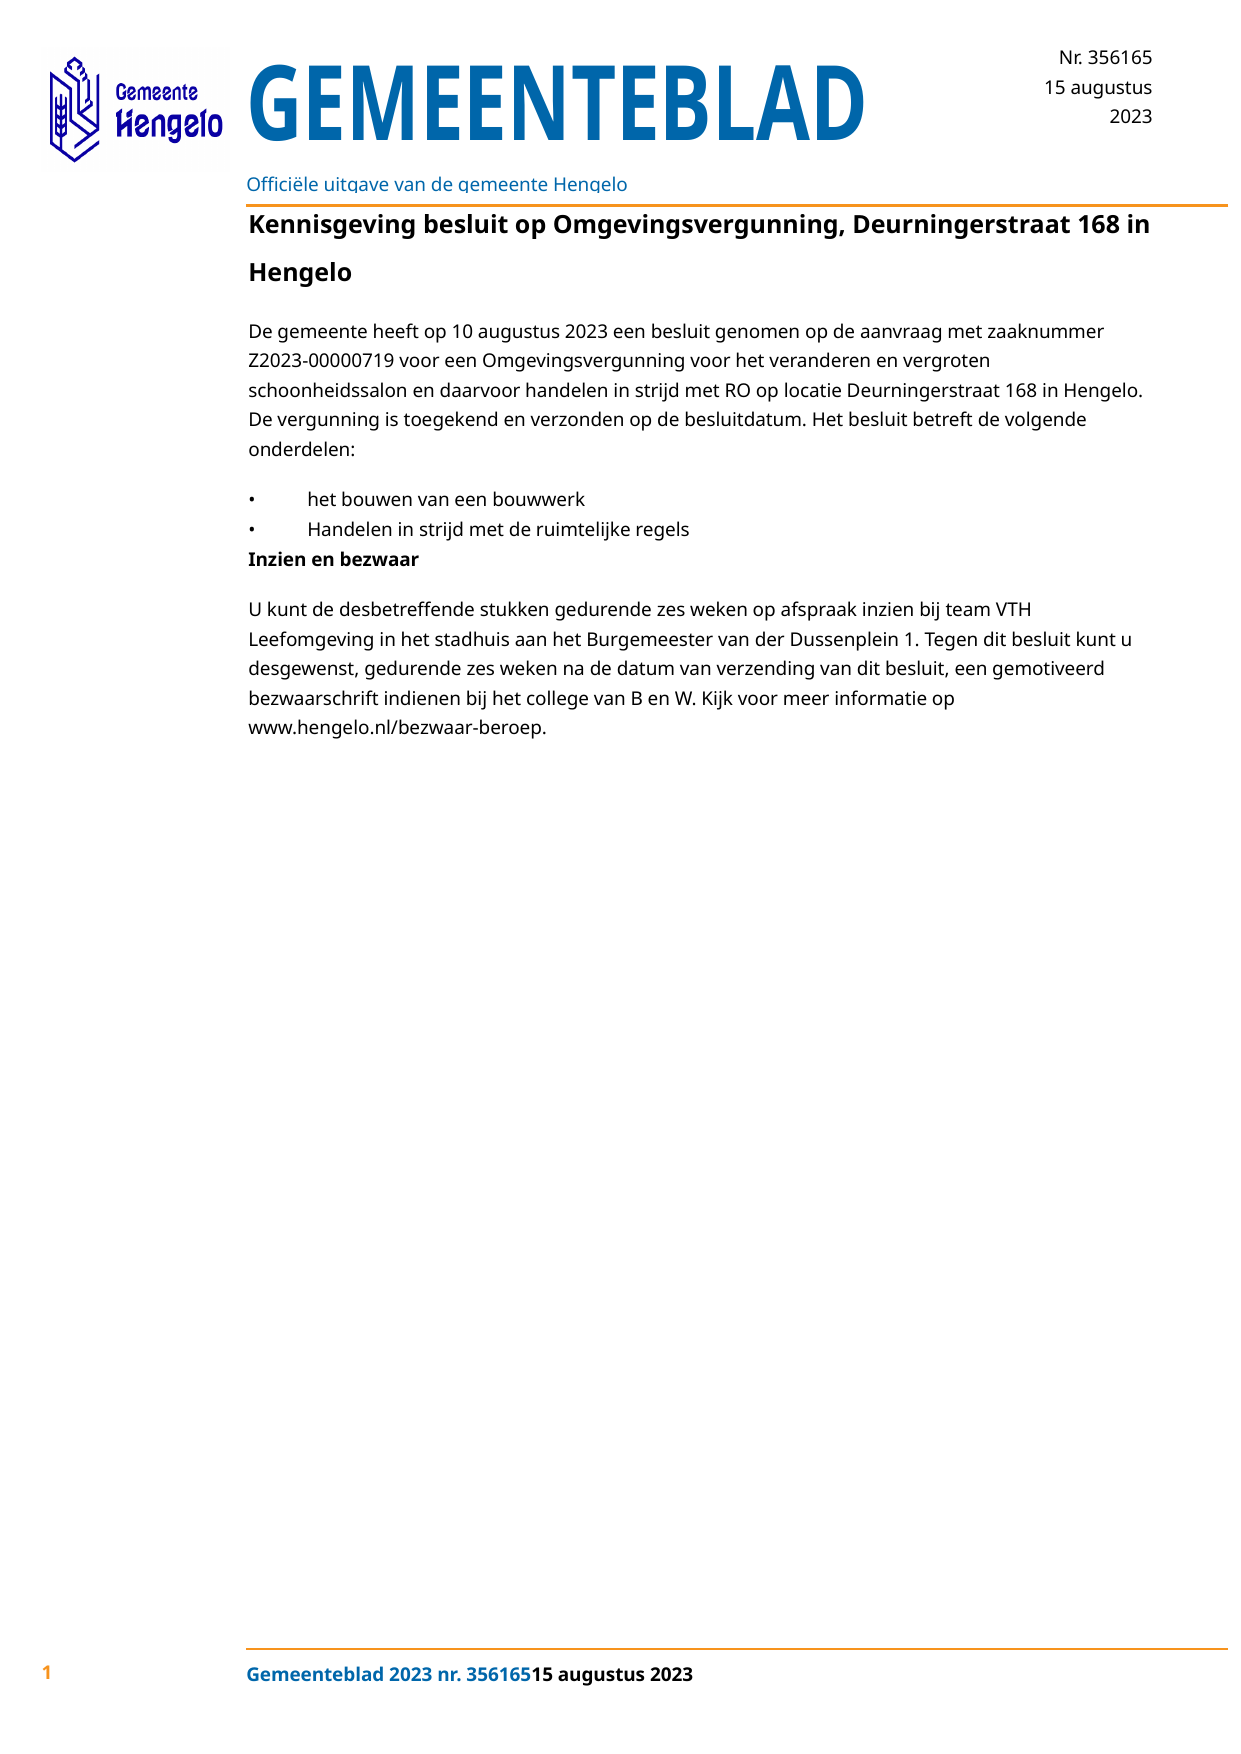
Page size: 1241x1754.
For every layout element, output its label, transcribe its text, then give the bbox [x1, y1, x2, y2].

text Kennisgeving besluit op Omgevingsvergunning, Deurningerstraat 168 in Hengelo [248, 207, 1152, 288]
picture [41, 47, 231, 172]
text De gemeente heeft op 10 augustus 2023 een besluit genomen op de aanvraag met zaaknummer Z2023-00000719 voor een Omgevingsvergunning voor het veranderen en vergroten schoonheidssalon en daarvoor handelen in strijd met RO op locatie Deurningerstraat 168 in Hengelo. De vergunning is toegekend en verzonden op de besluitdatum. Het besluit betreft de volgende onderdelen: [248, 318, 1152, 462]
list het bouwen van een bouwwerk [248, 487, 1152, 512]
list Handelen in strijd met de ruimtelijke regels [248, 516, 1152, 542]
text Inzien en bezwaar [248, 546, 1152, 572]
text U kunt de desbetreffende stukken gedurende zes weken op afspraak inzien bij team VTH Leefomgeving in het stadhuis aan het Burgemeester van der Dussenplein 1. Tegen dit besluit kunt u desgewenst, gedurende zes weken na de datum van verzending van dit besluit, een gemotiveerd bezwaarschrift indienen bij het college van B en W. Kijk voor meer informatie op www.hengelo.nl/bezwaar-beroep. [248, 596, 1152, 740]
